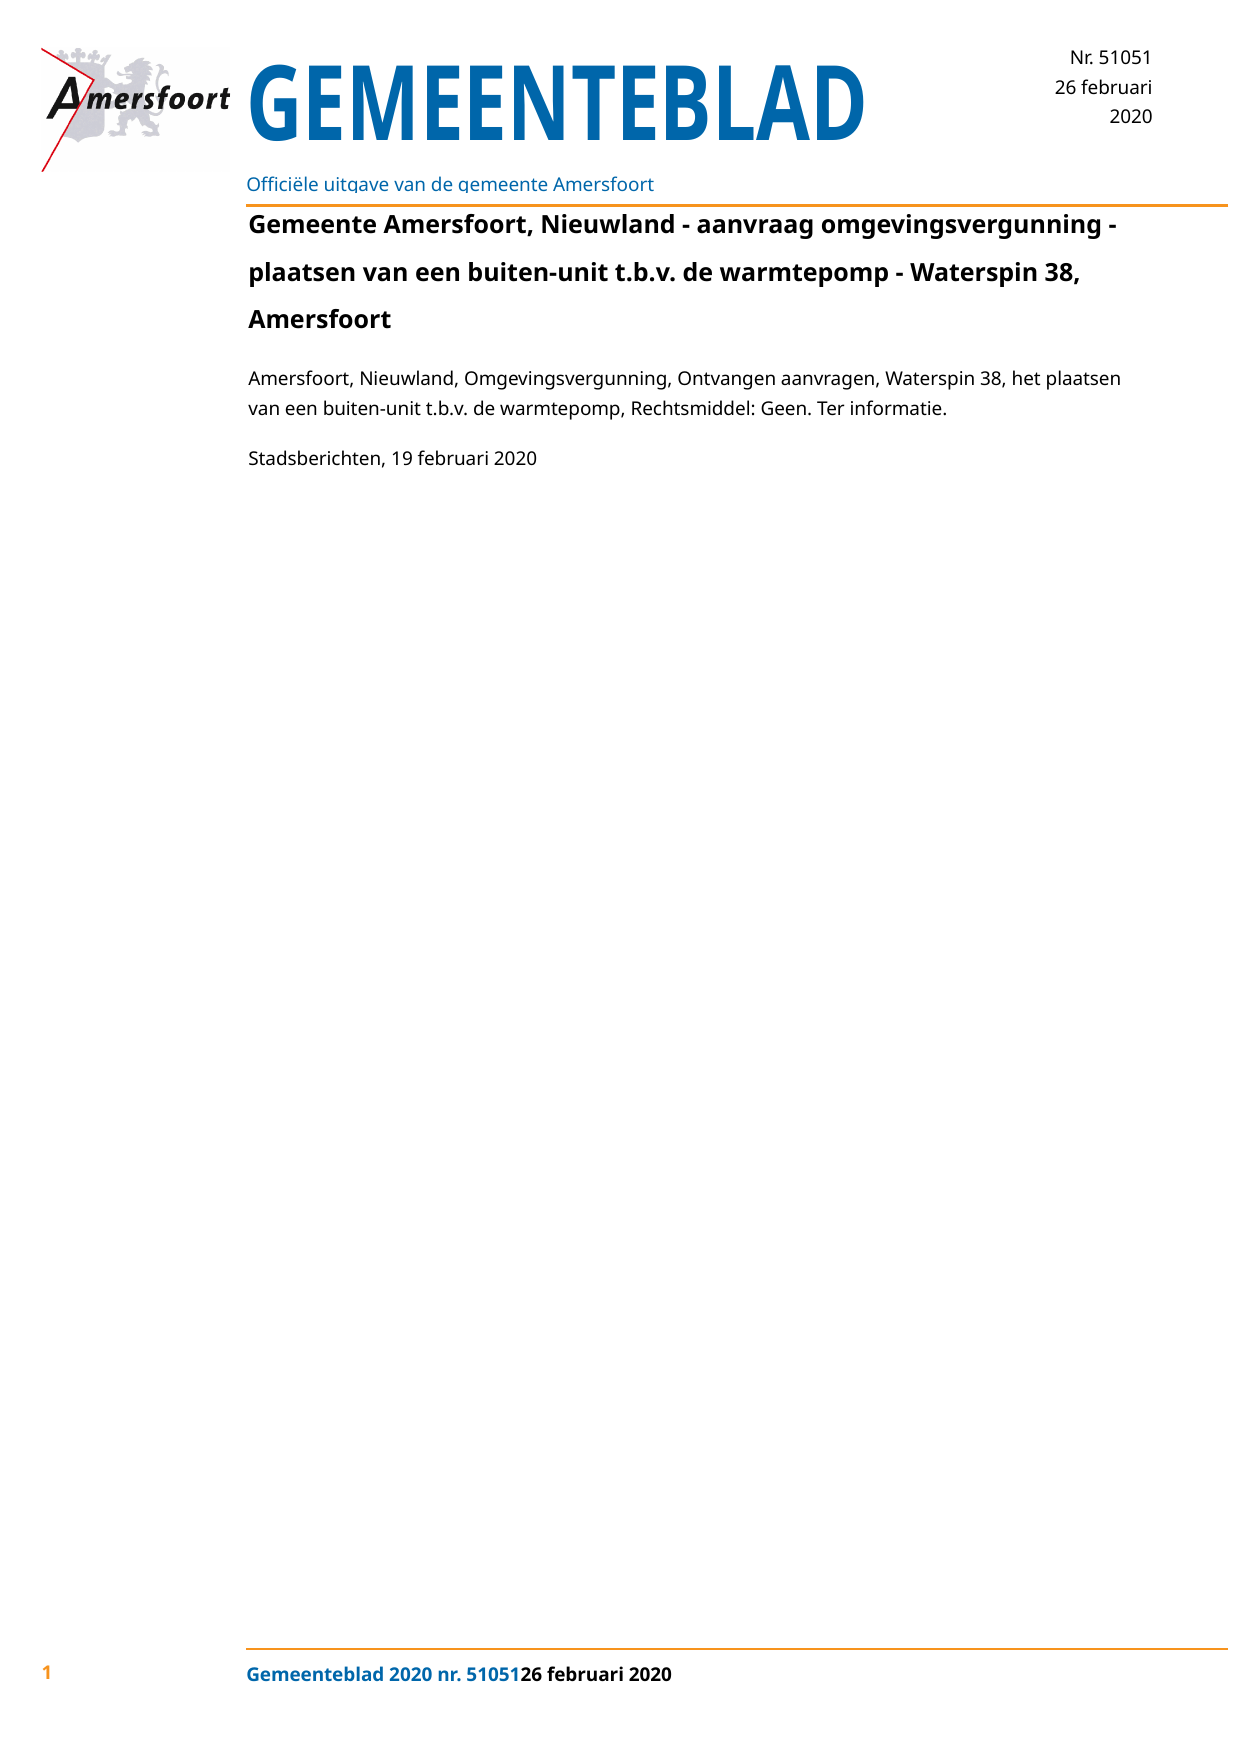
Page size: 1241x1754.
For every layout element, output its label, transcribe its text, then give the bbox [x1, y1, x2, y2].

picture [41, 47, 231, 172]
text Gemeente Amersfoort, Nieuwland - aanvraag omgevingsvergunning - plaatsen van een buiten-unit t.b.v. de warmtepomp - Waterspin 38, Amersfoort [248, 207, 1152, 336]
text Amersfoort, Nieuwland, Omgevingsvergunning, Ontvangen aanvragen, Waterspin 38, het plaatsen van een buiten-unit t.b.v. de warmtepomp, Rechtsmiddel: Geen. Ter informatie. [248, 366, 1152, 421]
text Stadsberichten, 19 februari 2020 [248, 446, 1152, 471]
